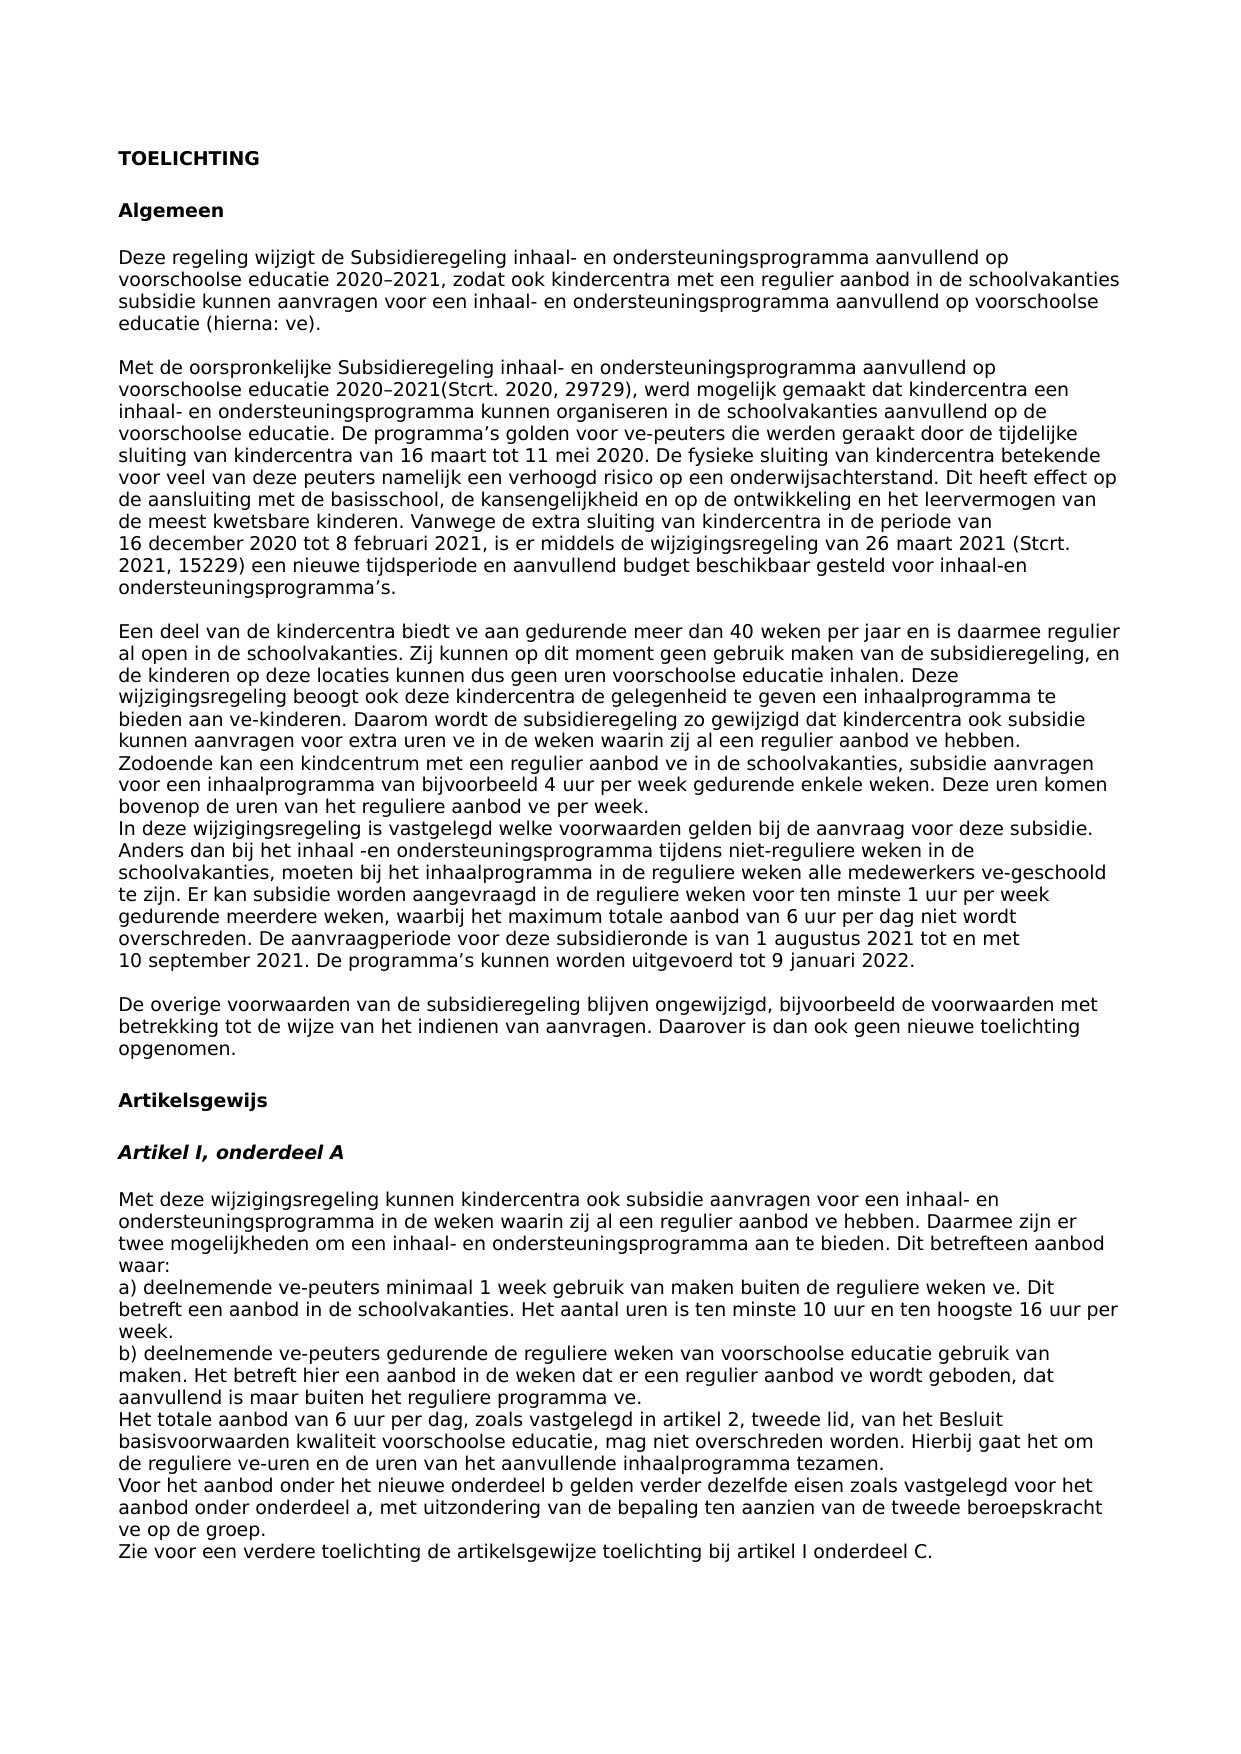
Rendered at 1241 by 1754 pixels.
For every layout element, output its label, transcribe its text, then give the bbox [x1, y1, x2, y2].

text Het totale aanbod van 6 uur per dag, zoals vastgelegd in artikel 2, tweede lid, van het Besluit basisvoorwaarden kwaliteit voorschoolse educatie, mag niet overschreden worden. Hierbij gaat het om de reguliere ve-uren en de uren van het aanvullende inhaalprogramma tezamen. [118, 1409, 1122, 1475]
text Zie voor een verdere toelichting de artikelsgewijze toelichting bij artikel I onderdeel C. [118, 1541, 1122, 1563]
subtitle Artikel I, onderdeel A [118, 1142, 1122, 1164]
text b) deelnemende ve-peuters gedurende de reguliere weken van voorschoolse educatie gebruik van maken. Het betreft hier een aanbod in de weken dat er een regulier aanbod ve wordt geboden, dat aanvullend is maar buiten het reguliere programma ve. [118, 1343, 1122, 1409]
text a) deelnemende ve-peuters minimaal 1 week gebruik van maken buiten de reguliere weken ve. Dit betreft een aanbod in de schoolvakanties. Het aantal uren is ten minste 10 uur en ten hoogste 16 uur per week. [118, 1277, 1122, 1343]
text Voor het aanbod onder het nieuwe onderdeel b gelden verder dezelfde eisen zoals vastgelegd voor het aanbod onder onderdeel a, met uitzondering van de bepaling ten aanzien van de tweede beroepskracht ve op de groep. [118, 1475, 1122, 1541]
text Deze regeling wijzigt de Subsidieregeling inhaal- en ondersteuningsprogramma aanvullend op voorschoolse educatie 2020–2021, zodat ook kindercentra met een regulier aanbod in de schoolvakanties subsidie kunnen aanvragen voor een inhaal- en ondersteuningsprogramma aanvullend op voorschoolse educatie (hierna: ve). [118, 247, 1122, 335]
text Een deel van de kindercentra biedt ve aan gedurende meer dan 40 weken per jaar en is daarmee regulier al open in de schoolvakanties. Zij kunnen op dit moment geen gebruik maken van de subsidieregeling, en de kinderen op deze locaties kunnen dus geen uren voorschoolse educatie inhalen. Deze wijzigingsregeling beoogt ook deze kindercentra de gelegenheid te geven een inhaalprogramma te bieden aan ve-kinderen. Daarom wordt de subsidieregeling zo gewijzigd dat kindercentra ook subsidie kunnen aanvragen voor extra uren ve in de weken waarin zij al een regulier aanbod ve hebben. Zodoende kan een kindcentrum met een regulier aanbod ve in de schoolvakanties, subsidie aanvragen voor een inhaalprogramma van bijvoorbeeld 4 uur per week gedurende enkele weken. Deze uren komen bovenop de uren van het reguliere aanbod ve per week. [118, 621, 1122, 818]
text Met deze wijzigingsregeling kunnen kindercentra ook subsidie aanvragen voor een inhaal- en ondersteuningsprogramma in de weken waarin zij al een regulier aanbod ve hebben. Daarmee zijn er twee mogelijkheden om een inhaal- en ondersteuningsprogramma aan te bieden. Dit betrefteen aanbod waar: [118, 1189, 1122, 1277]
subtitle Algemeen [118, 200, 1122, 222]
text De overige voorwaarden van de subsidieregeling blijven ongewijzigd, bijvoorbeeld de voorwaarden met betrekking tot de wijze van het indienen van aanvragen. Daarover is dan ook geen nieuwe toelichting opgenomen. [118, 994, 1122, 1060]
text In deze wijzigingsregeling is vastgelegd welke voorwaarden gelden bij de aanvraag voor deze subsidie. Anders dan bij het inhaal -en ondersteuningsprogramma tijdens niet-reguliere weken in de schoolvakanties, moeten bij het inhaalprogramma in de reguliere weken alle medewerkers ve-geschoold te zijn. Er kan subsidie worden aangevraagd in de reguliere weken voor ten minste 1 uur per week gedurende meerdere weken, waarbij het maximum totale aanbod van 6 uur per dag niet wordt overschreden. De aanvraagperiode voor deze subsidieronde is van 1 augustus 2021 tot en met 10 september 2021. De programma’s kunnen worden uitgevoerd tot 9 januari 2022. [118, 818, 1122, 972]
subtitle TOELICHTING [118, 148, 1122, 170]
text Met de oorspronkelijke Subsidieregeling inhaal- en ondersteuningsprogramma aanvullend op voorschoolse educatie 2020–2021(Stcrt. 2020, 29729), werd mogelijk gemaakt dat kindercentra een inhaal- en ondersteuningsprogramma kunnen organiseren in de schoolvakanties aanvullend op de voorschoolse educatie. De programma’s golden voor ve-peuters die werden geraakt door de tijdelijke sluiting van kindercentra van 16 maart tot 11 mei 2020. De fysieke sluiting van kindercentra betekende voor veel van deze peuters namelijk een verhoogd risico op een onderwijsachterstand. Dit heeft effect op de aansluiting met de basisschool, de kansengelijkheid en op de ontwikkeling en het leervermogen van de meest kwetsbare kinderen. Vanwege de extra sluiting van kindercentra in de periode van 16 december 2020 tot 8 februari 2021, is er middels de wijzigingsregeling van 26 maart 2021 (Stcrt. 2021, 15229) een nieuwe tijdsperiode en aanvullend budget beschikbaar gesteld voor inhaal-en ondersteuningsprogramma’s. [118, 357, 1122, 599]
subtitle Artikelsgewijs [118, 1090, 1122, 1112]
